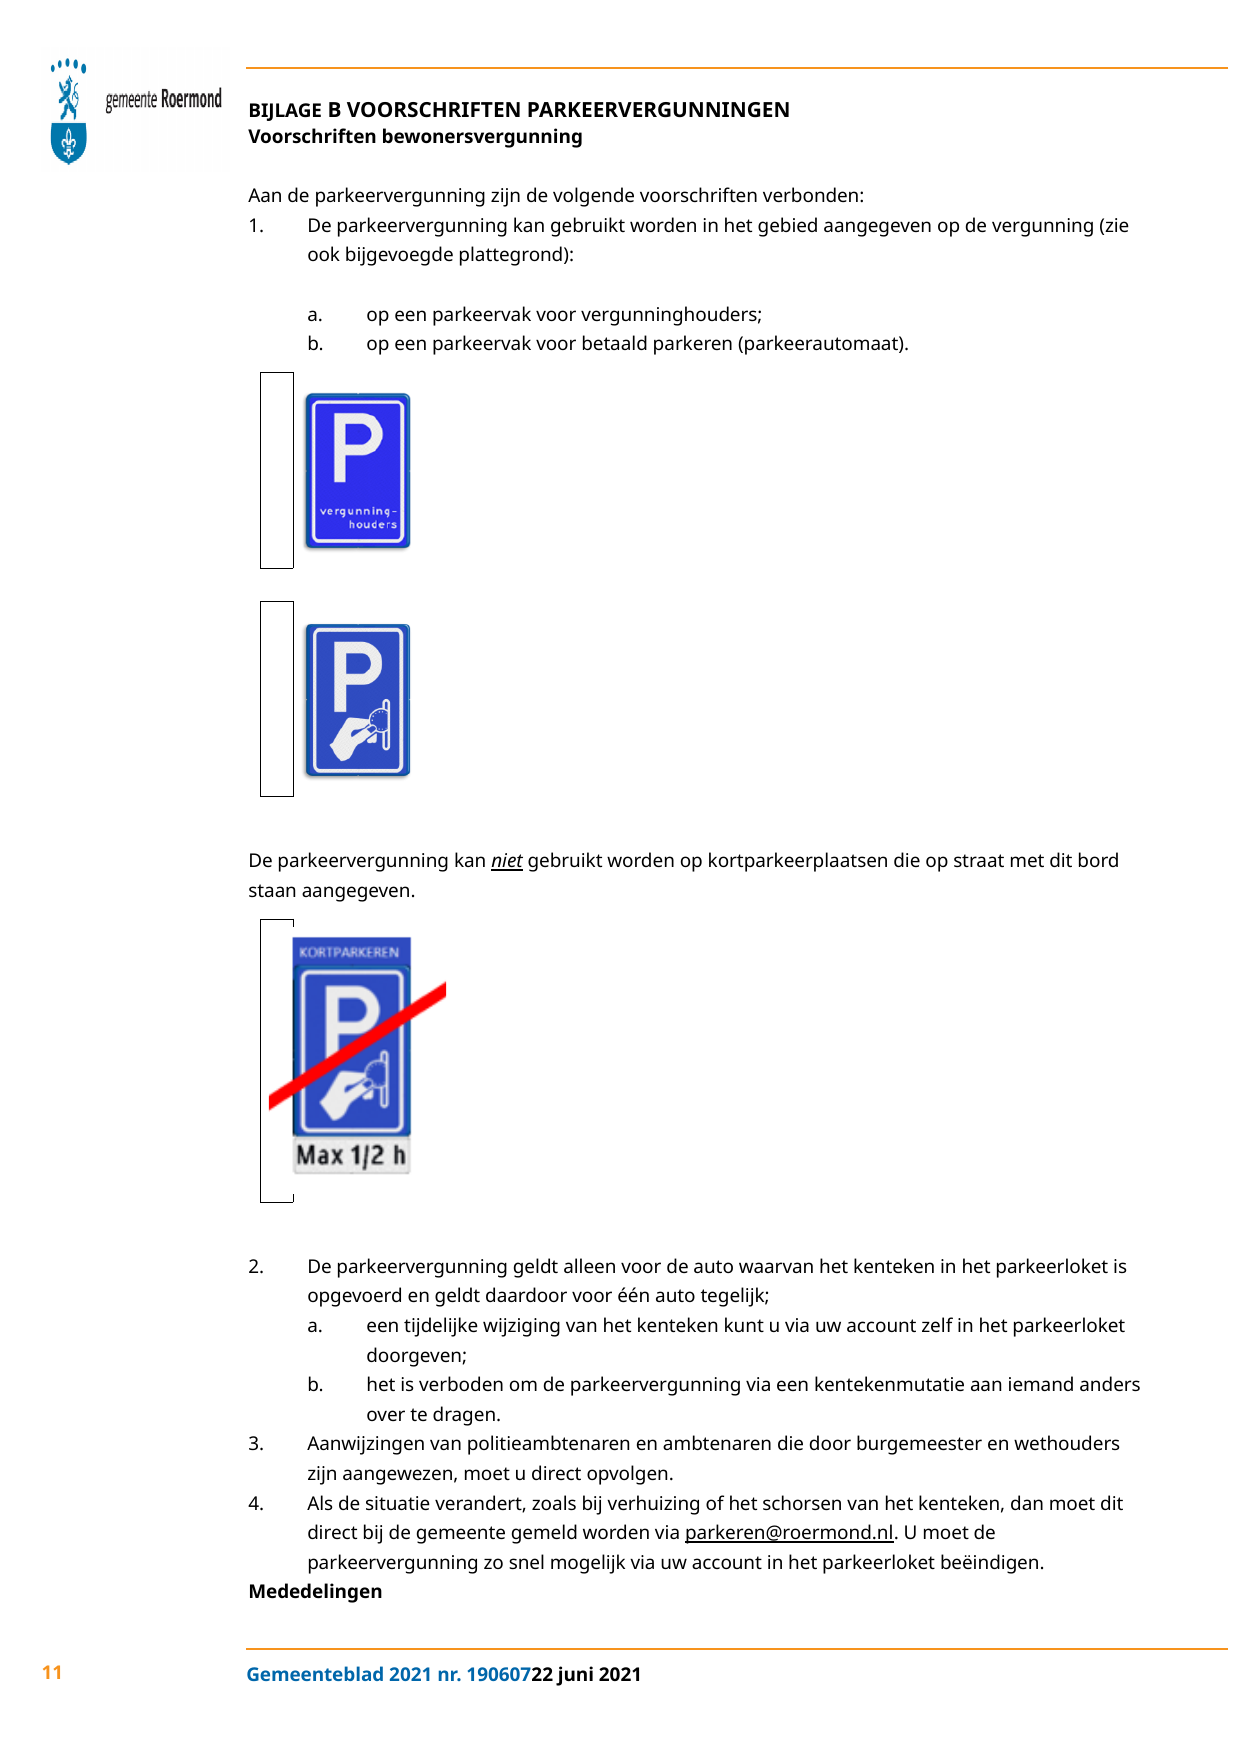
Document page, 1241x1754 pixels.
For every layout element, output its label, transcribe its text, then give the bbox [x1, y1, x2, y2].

picture [41, 47, 231, 172]
picture [268, 610, 447, 788]
list Aanwijzingen van politieambtenaren en ambtenaren die door burgemeester en wethouders zijn aangewezen, moet u direct opvolgen. [248, 1431, 1152, 1486]
list op een parkeervak voor vergunninghouders; [307, 301, 1152, 327]
text BIJLAGE B VOORSCHRIFTEN PARKEERVERGUNNINGEN [248, 95, 1152, 123]
list een tijdelijke wijziging van het kenteken kunt u via uw account zelf in het parkeerloket doorgeven; [307, 1312, 1152, 1367]
text De parkeervergunning kan niet gebruikt worden op kortparkeerplaatsen die op straat met dit bord staan aangegeven. [248, 847, 1152, 903]
text Voorschriften bewonersvergunning [248, 123, 1152, 149]
list De parkeervergunning kan gebruikt worden in het gebied aangegeven op de vergunning (zie ook bijgevoegde plattegrond): [248, 212, 1152, 267]
list het is verboden om de parkeervergunning via een kentekenmutatie aan iemand anders over te dragen. [307, 1371, 1152, 1427]
list De parkeervergunning geldt alleen voor de auto waarvan het kenteken in het parkeerloket is opgevoerd en geldt daardoor voor één auto tegelijk; [248, 1253, 1152, 1308]
text Aan de parkeervergunning zijn de volgende voorschriften verbonden: [248, 182, 1152, 208]
text Mededelingen [248, 1578, 1152, 1604]
picture [268, 927, 447, 1194]
list op een parkeervak voor betaald parkeren (parkeerautomaat). [307, 330, 1152, 356]
picture [268, 380, 447, 560]
list Als de situatie verandert, zoals bij verhuizing of het schorsen van het kenteken, dan moet dit direct bij de gemeente gemeld worden via parkeren@roermond.nl. U moet de parkeervergunning zo snel mogelijk via uw account in het parkeerloket beëindigen. [248, 1490, 1152, 1574]
